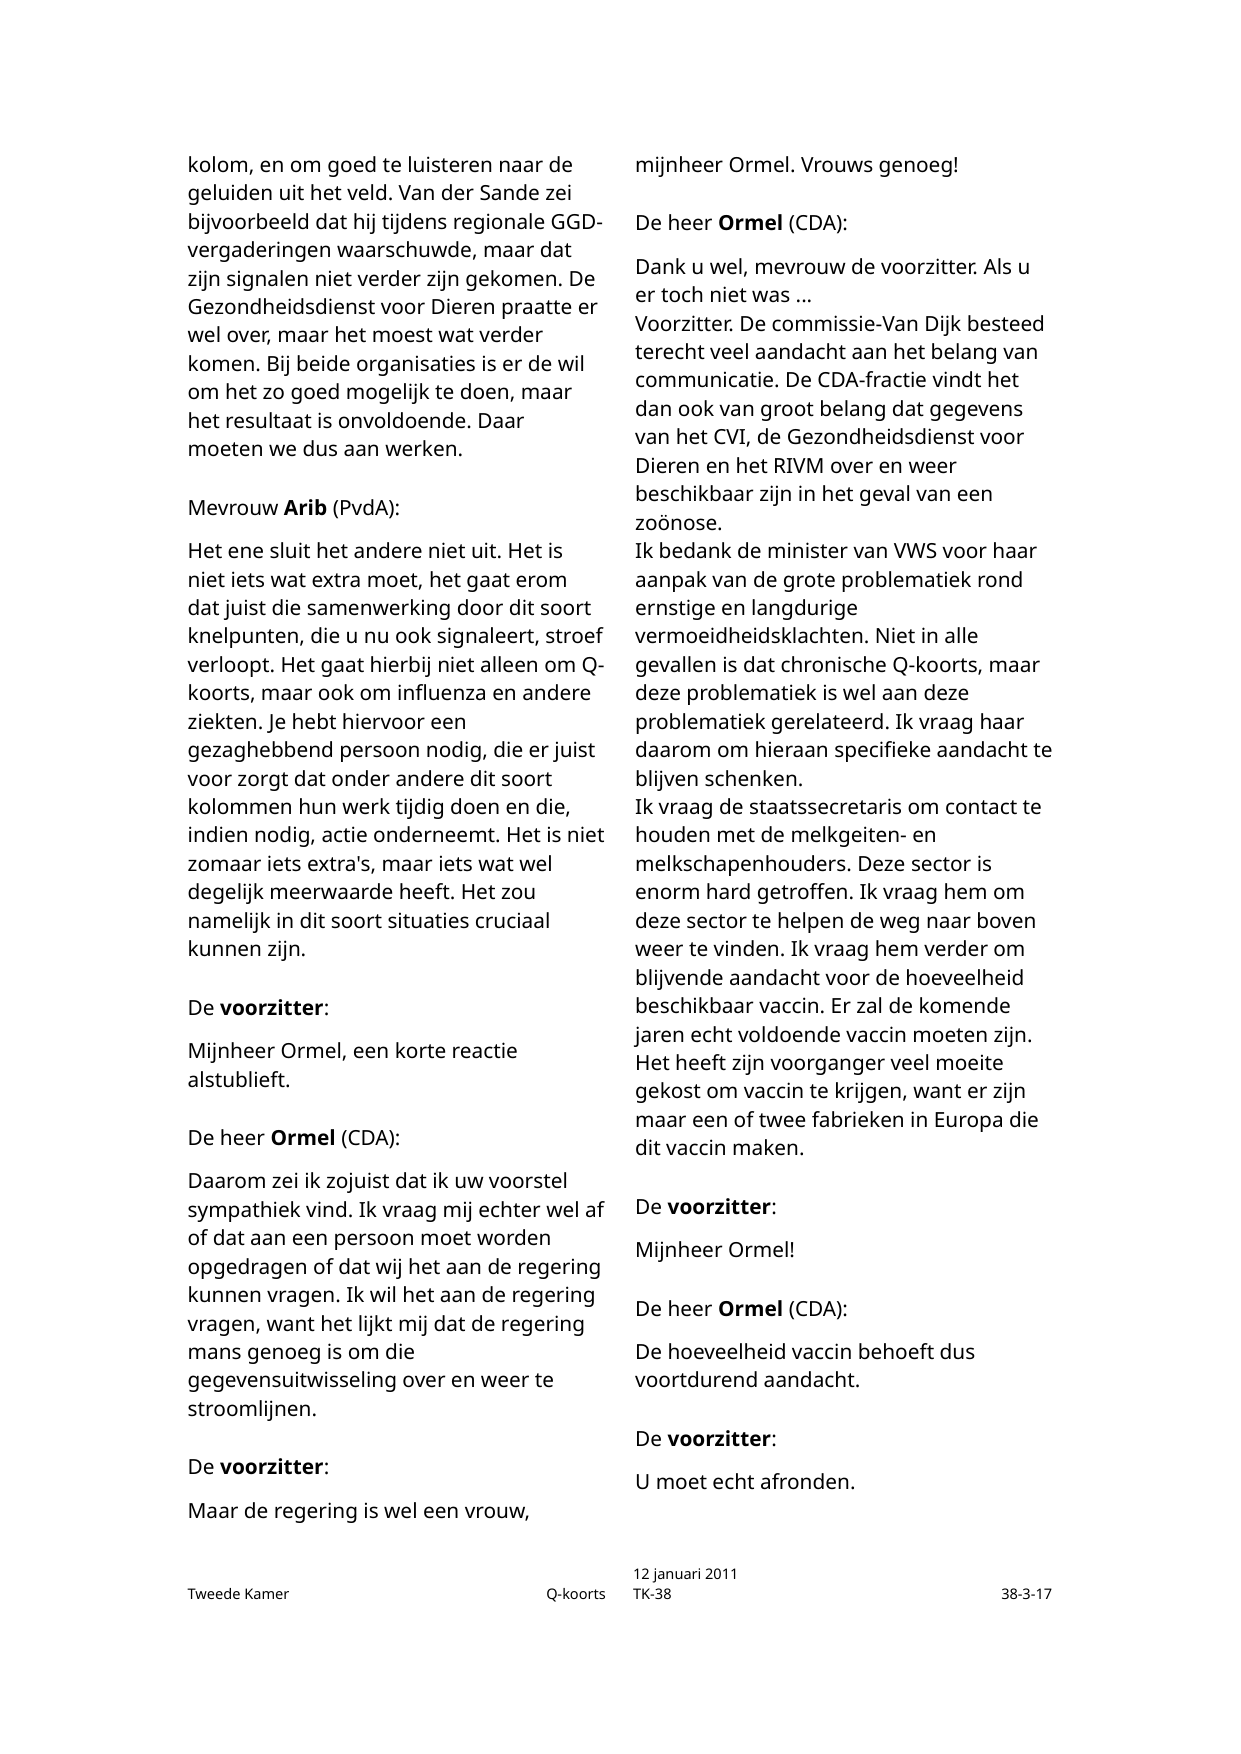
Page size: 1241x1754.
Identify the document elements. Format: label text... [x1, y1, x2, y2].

text Mevrouw Arib (PvdA): [187, 493, 605, 521]
text Mijnheer Ormel! [635, 1235, 1053, 1264]
text De voorzitter: [635, 1192, 1053, 1220]
text Dank u wel, mevrouw de voorzitter. Als u er toch niet was ... [635, 252, 1053, 309]
text De heer Ormel (CDA): [187, 1123, 605, 1152]
text Maar de regering is wel een vrouw, [187, 1496, 605, 1524]
text De hoeveelheid vaccin behoeft dus voortdurend aandacht. [635, 1337, 1053, 1394]
text De voorzitter: [187, 1452, 605, 1481]
text mijnheer Ormel. Vrouws genoeg! [635, 150, 1053, 178]
text Daarom zei ik zojuist dat ik uw voorstel sympathiek vind. Ik vraag mij echter wel af of dat aan een persoon moet worden opgedragen of dat wij het aan de regering kunnen vragen. Ik wil het aan de regering vragen, want het lijkt mij dat de regering mans genoeg is om die gegevensuitwisseling over en weer te stroomlijnen. [187, 1167, 605, 1422]
text De voorzitter: [187, 993, 605, 1021]
text Ik bedank de minister van VWS voor haar aanpak van de grote problematiek rond ernstige en langdurige vermoeidheidsklachten. Niet in alle gevallen is dat chronische Q-koorts, maar deze problematiek is wel aan deze problematiek gerelateerd. Ik vraag haar daarom om hieraan specifieke aandacht te blijven schenken. [635, 536, 1053, 792]
text Mijnheer Ormel, een korte reactie alstublieft. [187, 1036, 605, 1093]
text De voorzitter: [635, 1424, 1053, 1452]
text De heer Ormel (CDA): [635, 208, 1053, 237]
text U moet echt afronden. [635, 1467, 1053, 1496]
text Het ene sluit het andere niet uit. Het is niet iets wat extra moet, het gaat erom dat juist die samenwerking door dit soort knelpunten, die u nu ook signaleert, stroef verloopt. Het gaat hierbij niet alleen om Q-koorts, maar ook om influenza en andere ziekten. Je hebt hiervoor een gezaghebbend persoon nodig, die er juist voor zorgt dat onder andere dit soort kolommen hun werk tijdig doen en die, indien nodig, actie onderneemt. Het is niet zomaar iets extra's, maar iets wat wel degelijk meerwaarde heeft. Het zou namelijk in dit soort situaties cruciaal kunnen zijn. [187, 536, 605, 963]
text Voorzitter. De commissie-Van Dijk besteed terecht veel aandacht aan het belang van communicatie. De CDA-fractie vindt het dan ook van groot belang dat gegevens van het CVI, de Gezondheidsdienst voor Dieren en het RIVM over en weer beschikbaar zijn in het geval van een zoönose. [635, 309, 1053, 536]
text De heer Ormel (CDA): [635, 1294, 1053, 1322]
text kolom, en om goed te luisteren naar de geluiden uit het veld. Van der Sande zei bijvoorbeeld dat hij tijdens regionale GGD-vergaderingen waarschuwde, maar dat zijn signalen niet verder zijn gekomen. De Gezondheidsdienst voor Dieren praatte er wel over, maar het moest wat verder komen. Bij beide organisaties is er de wil om het zo goed mogelijk te doen, maar het resultaat is onvoldoende. Daar moeten we dus aan werken. [187, 150, 605, 463]
text Ik vraag de staatssecretaris om contact te houden met de melkgeiten- en melkschapenhouders. Deze sector is enorm hard getroffen. Ik vraag hem om deze sector te helpen de weg naar boven weer te vinden. Ik vraag hem verder om blijvende aandacht voor de hoeveelheid beschikbaar vaccin. Er zal de komende jaren echt voldoende vaccin moeten zijn. Het heeft zijn voorganger veel moeite gekost om vaccin te krijgen, want er zijn maar een of twee fabrieken in Europa die dit vaccin maken. [635, 792, 1053, 1162]
